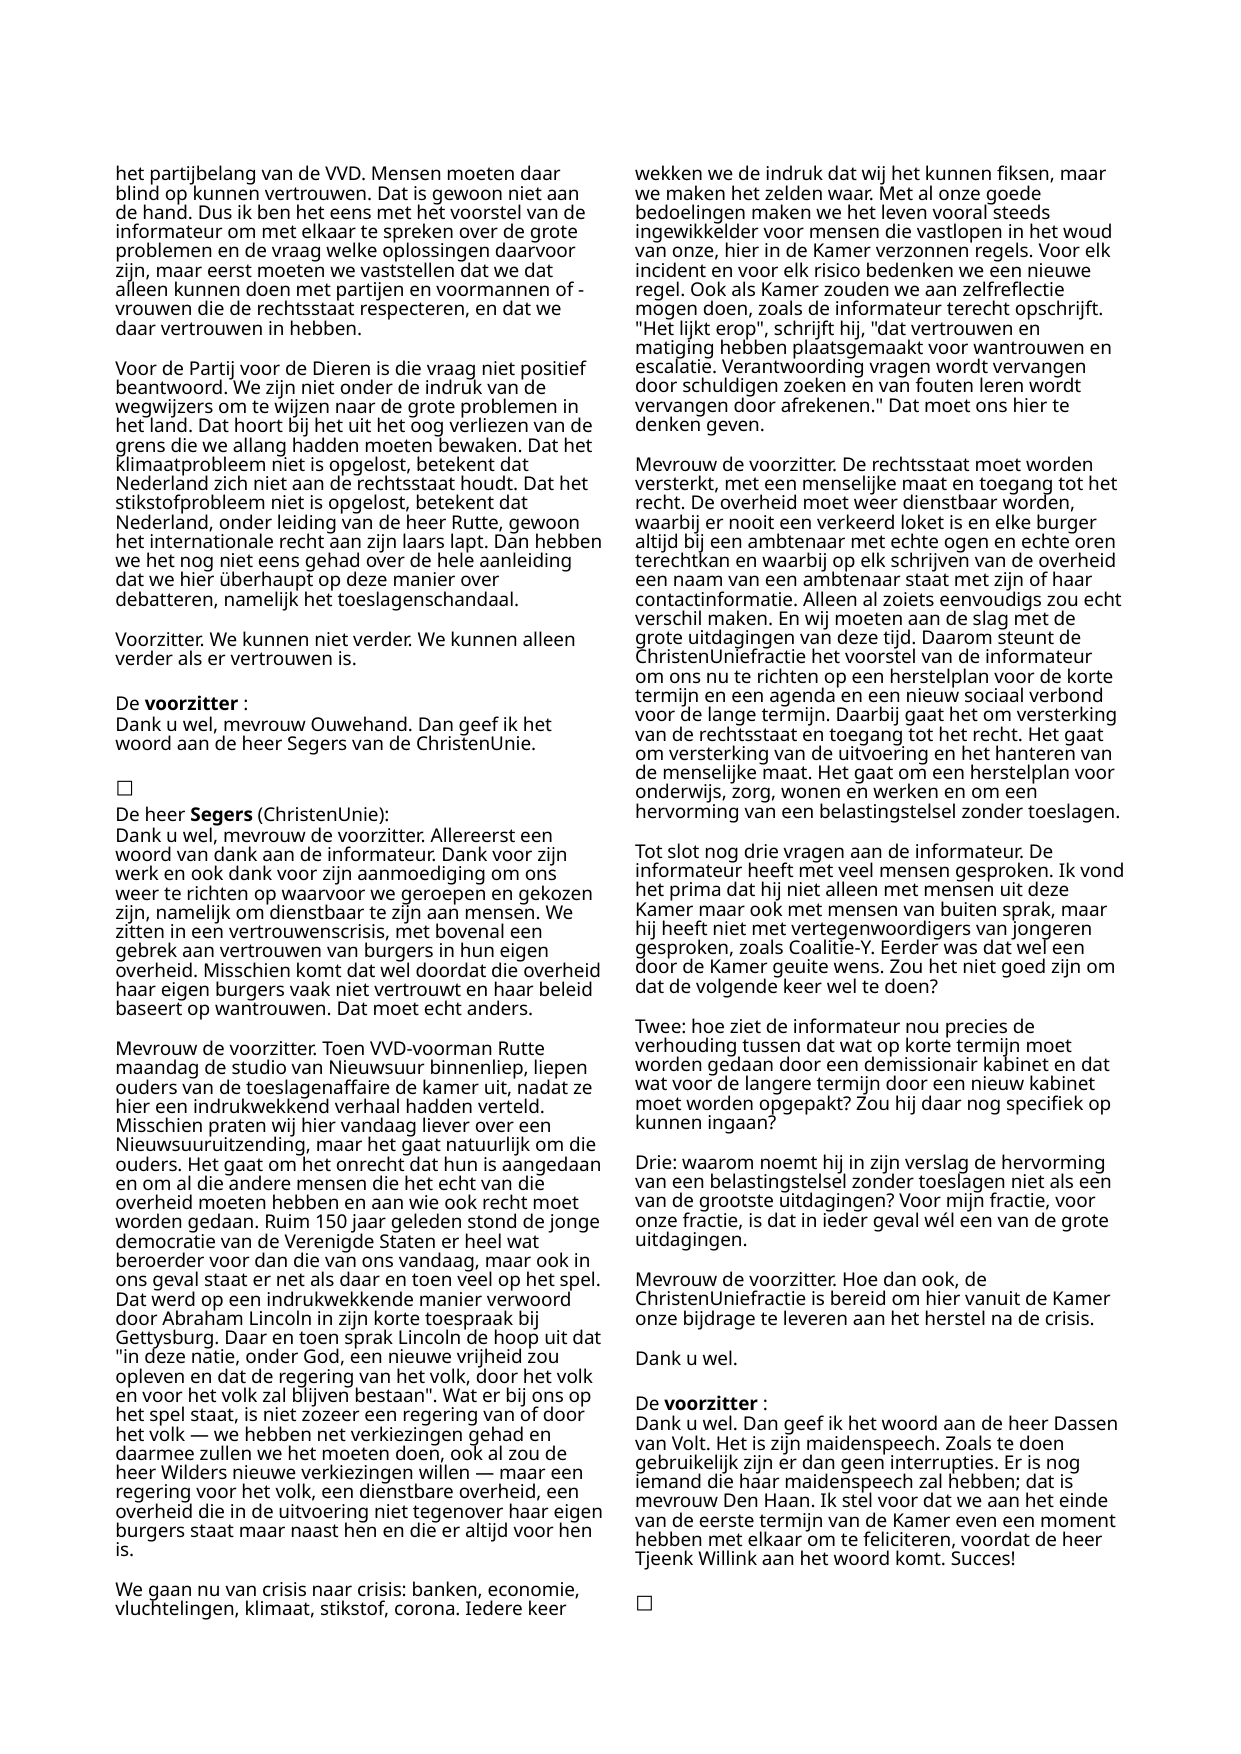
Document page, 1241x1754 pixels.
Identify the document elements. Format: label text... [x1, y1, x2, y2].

text Mevrouw de voorzitter. De rechtsstaat moet worden versterkt, met een menselijke maat en toegang tot het recht. De overheid moet weer dienstbaar worden, waarbij er nooit een verkeerd loket is en elke burger altijd bij een ambtenaar met echte ogen en echte oren terechtkan en waarbij op elk schrijven van de overheid een naam van een ambtenaar staat met zijn of haar contactinformatie. Alleen al zoiets eenvoudigs zou echt verschil maken. En wij moeten aan de slag met de grote uitdagingen van deze tijd. Daarom steunt de ChristenUniefractie het voorstel van de informateur om ons nu te richten op een herstelplan voor de korte termijn en een agenda en een nieuw sociaal verbond voor de lange termijn. Daarbij gaat het om versterking van de rechtsstaat en toegang tot het recht. Het gaat om versterking van de uitvoering en het hanteren van de menselijke maat. Het gaat om een herstelplan voor onderwijs, zorg, wonen en werken en om een hervorming van een belastingstelsel zonder toeslagen. [635, 456, 1125, 822]
text De heer Segers (ChristenUnie): [115, 801, 605, 827]
text Twee: hoe ziet de informateur nou precies de verhouding tussen dat wat op korte termijn moet worden gedaan door een demissionair kabinet en dat wat voor de langere termijn door een nieuw kabinet moet worden opgepakt? Zou hij daar nog specifiek op kunnen ingaan? [635, 1018, 1125, 1133]
text ⬜ [115, 775, 605, 801]
text ⬜ [635, 1590, 1125, 1616]
text Dank u wel, mevrouw de voorzitter. Allereerst een woord van dank aan de informateur. Dank voor zijn werk en ook dank voor zijn aanmoediging om ons weer te richten op waarvoor we geroepen en gekozen zijn, namelijk om dienstbaar te zijn aan mensen. We zitten in een vertrouwenscrisis, met bovenal een gebrek aan vertrouwen van burgers in hun eigen overheid. Misschien komt dat wel doordat die overheid haar eigen burgers vaak niet vertrouwt en haar beleid baseert op wantrouwen. Dat moet echt anders. [115, 827, 605, 1019]
text Voor de Partij voor de Dieren is die vraag niet positief beantwoord. We zijn niet onder de indruk van de wegwijzers om te wijzen naar de grote problemen in het land. Dat hoort bij het uit het oog verliezen van de grens die we allang hadden moeten bewaken. Dat het klimaatprobleem niet is opgelost, betekent dat Nederland zich niet aan de rechtsstaat houdt. Dat het stikstofprobleem niet is opgelost, betekent dat Nederland, onder leiding van de heer Rutte, gewoon het internationale recht aan zijn laars lapt. Dan hebben we het nog niet eens gehad over de hele aanleiding dat we hier überhaupt op deze manier over debatteren, namelijk het toeslagenschandaal. [115, 359, 605, 610]
text het partijbelang van de VVD. Mensen moeten daar blind op kunnen vertrouwen. Dat is gewoon niet aan de hand. Dus ik ben het eens met het voorstel van de informateur om met elkaar te spreken over de grote problemen en de vraag welke oplossingen daarvoor zijn, maar eerst moeten we vaststellen dat we dat alleen kunnen doen met partijen en voormannen of -vrouwen die de rechtsstaat respecteren, en dat we daar vertrouwen in hebben. [115, 165, 605, 339]
text Mevrouw de voorzitter. Hoe dan ook, de ChristenUniefractie is bereid om hier vanuit de Kamer onze bijdrage te leveren aan het herstel na de crisis. [635, 1271, 1125, 1329]
text We gaan nu van crisis naar crisis: banken, economie, vluchtelingen, klimaat, stikstof, corona. Iedere keer [115, 1581, 605, 1620]
text Drie: waarom noemt hij in zijn verslag de hervorming van een belastingstelsel zonder toeslagen niet als een van de grootste uitdagingen? Voor mijn fractie, voor onze fractie, is dat in ieder geval wél een van de grote uitdagingen. [635, 1154, 1125, 1250]
text De voorzitter : [635, 1390, 1125, 1415]
text Tot slot nog drie vragen aan de informateur. De informateur heeft met veel mensen gesproken. Ik vond het prima dat hij niet alleen met mensen uit deze Kamer maar ook met mensen van buiten sprak, maar hij heeft niet met vertegenwoordigers van jongeren gesproken, zoals Coalitie-Y. Eerder was dat wel een door de Kamer geuite wens. Zou het niet goed zijn om dat de volgende keer wel te doen? [635, 843, 1125, 997]
text wekken we de indruk dat wij het kunnen fiksen, maar we maken het zelden waar. Met al onze goede bedoelingen maken we het leven vooral steeds ingewikkelder voor mensen die vastlopen in het woud van onze, hier in de Kamer verzonnen regels. Voor elk incident en voor elk risico bedenken we een nieuwe regel. Ook als Kamer zouden we aan zelfreflectie mogen doen, zoals de informateur terecht opschrijft. "Het lijkt erop", schrijft hij, "dat vertrouwen en matiging hebben plaatsgemaakt voor wantrouwen en escalatie. Verantwoording vragen wordt vervangen door schuldigen zoeken en van fouten leren wordt vervangen door afrekenen." Dat moet ons hier te denken geven. [635, 165, 1125, 435]
text Dank u wel, mevrouw Ouwehand. Dan geef ik het woord aan de heer Segers van de ChristenUnie. [115, 716, 605, 754]
text Dank u wel. [635, 1349, 1125, 1369]
text Dank u wel. Dan geef ik het woord aan de heer Dassen van Volt. Het is zijn maidenspeech. Zoals te doen gebruikelijk zijn er dan geen interrupties. Er is nog iemand die haar maidenspeech zal hebben; dat is mevrouw Den Haan. Ik stel voor dat we aan het einde van de eerste termijn van de Kamer even een moment hebben met elkaar om te feliciteren, voordat de heer Tjeenk Willink aan het woord komt. Succes! [635, 1415, 1125, 1569]
text Voorzitter. We kunnen niet verder. We kunnen alleen verder als er vertrouwen is. [115, 631, 605, 669]
text De voorzitter : [115, 690, 605, 716]
text Mevrouw de voorzitter. Toen VVD-voorman Rutte maandag de studio van Nieuwsuur binnenliep, liepen ouders van de toeslagenaffaire de kamer uit, nadat ze hier een indrukwekkend verhaal hadden verteld. Misschien praten wij hier vandaag liever over een Nieuwsuuruitzending, maar het gaat natuurlijk om die ouders. Het gaat om het onrecht dat hun is aangedaan en om al die andere mensen die het echt van die overheid moeten hebben en aan wie ook recht moet worden gedaan. Ruim 150 jaar geleden stond de jonge democratie van de Verenigde Staten er heel wat beroerder voor dan die van ons vandaag, maar ook in ons geval staat er net als daar en toen veel op het spel. Dat werd op een indrukwekkende manier verwoord door Abraham Lincoln in zijn korte toespraak bij Gettysburg. Daar en toen sprak Lincoln de hoop uit dat "in deze natie, onder God, een nieuwe vrijheid zou opleven en dat de regering van het volk, door het volk en voor het volk zal blijven bestaan". Wat er bij ons op het spel staat, is niet zozeer een regering van of door het volk — we hebben net verkiezingen gehad en daarmee zullen we het moeten doen, ook al zou de heer Wilders nieuwe verkiezingen willen — maar een regering voor het volk, een dienstbare overheid, een overheid die in de uitvoering niet tegenover haar eigen burgers staat maar naast hen en die er altijd voor hen is. [115, 1040, 605, 1560]
